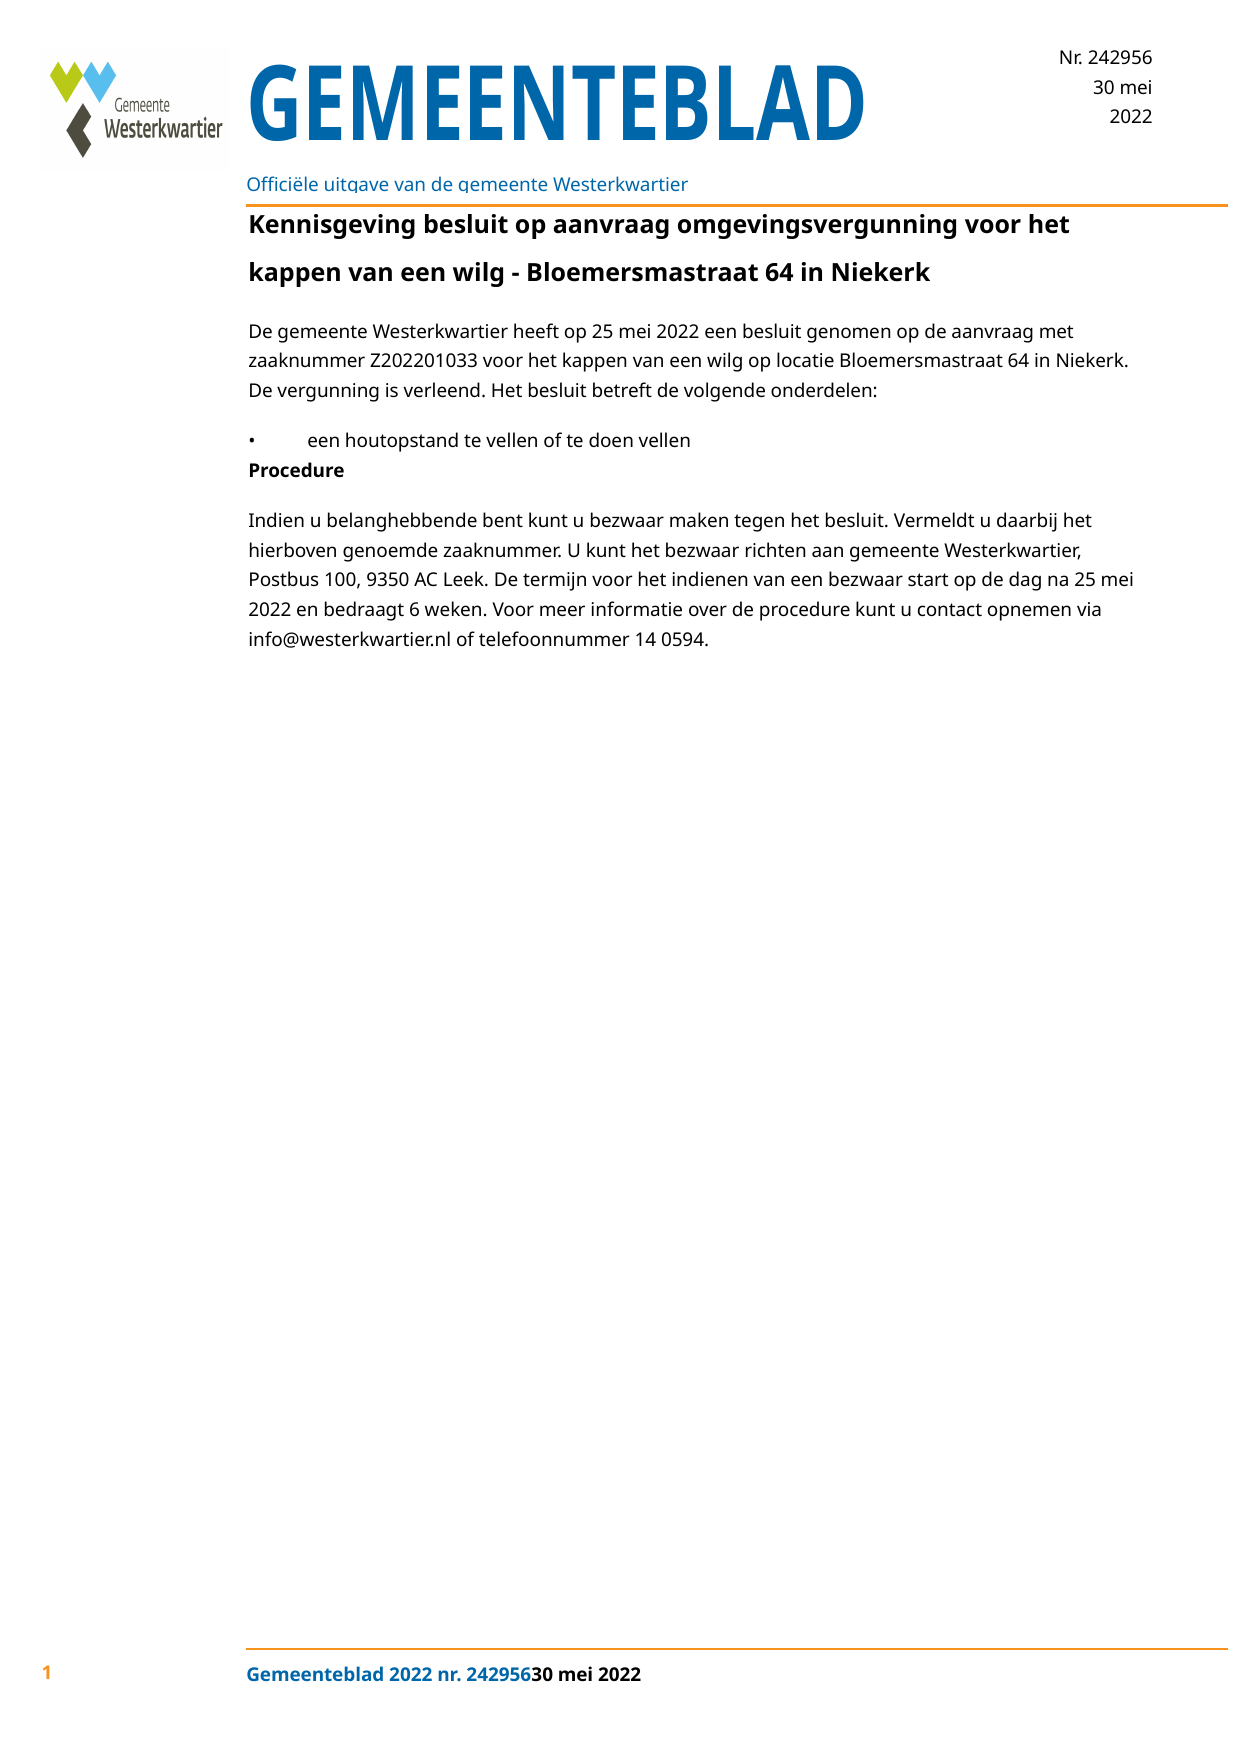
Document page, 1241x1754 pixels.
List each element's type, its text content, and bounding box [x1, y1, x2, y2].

text Indien u belanghebbende bent kunt u bezwaar maken tegen het besluit. Vermeldt u daarbij het hierboven genoemde zaaknummer. U kunt het bezwaar richten aan gemeente Westerkwartier, Postbus 100, 9350 AC Leek. De termijn voor het indienen van een bezwaar start op de dag na 25 mei 2022 en bedraagt 6 weken. Voor meer informatie over de procedure kunt u contact opnemen via info@westerkwartier.nl of telefoonnummer 14 0594. [248, 507, 1152, 652]
picture [41, 47, 231, 172]
text Kennisgeving besluit op aanvraag omgevingsvergunning voor het kappen van een wilg - Bloemersmastraat 64 in Niekerk [248, 207, 1152, 288]
text De gemeente Westerkwartier heeft op 25 mei 2022 een besluit genomen op de aanvraag met zaaknummer Z202201033 voor het kappen van een wilg op locatie Bloemersmastraat 64 in Niekerk. De vergunning is verleend. Het besluit betreft de volgende onderdelen: [248, 318, 1152, 403]
text Procedure [248, 457, 1152, 483]
list een houtopstand te vellen of te doen vellen [248, 427, 1152, 453]
